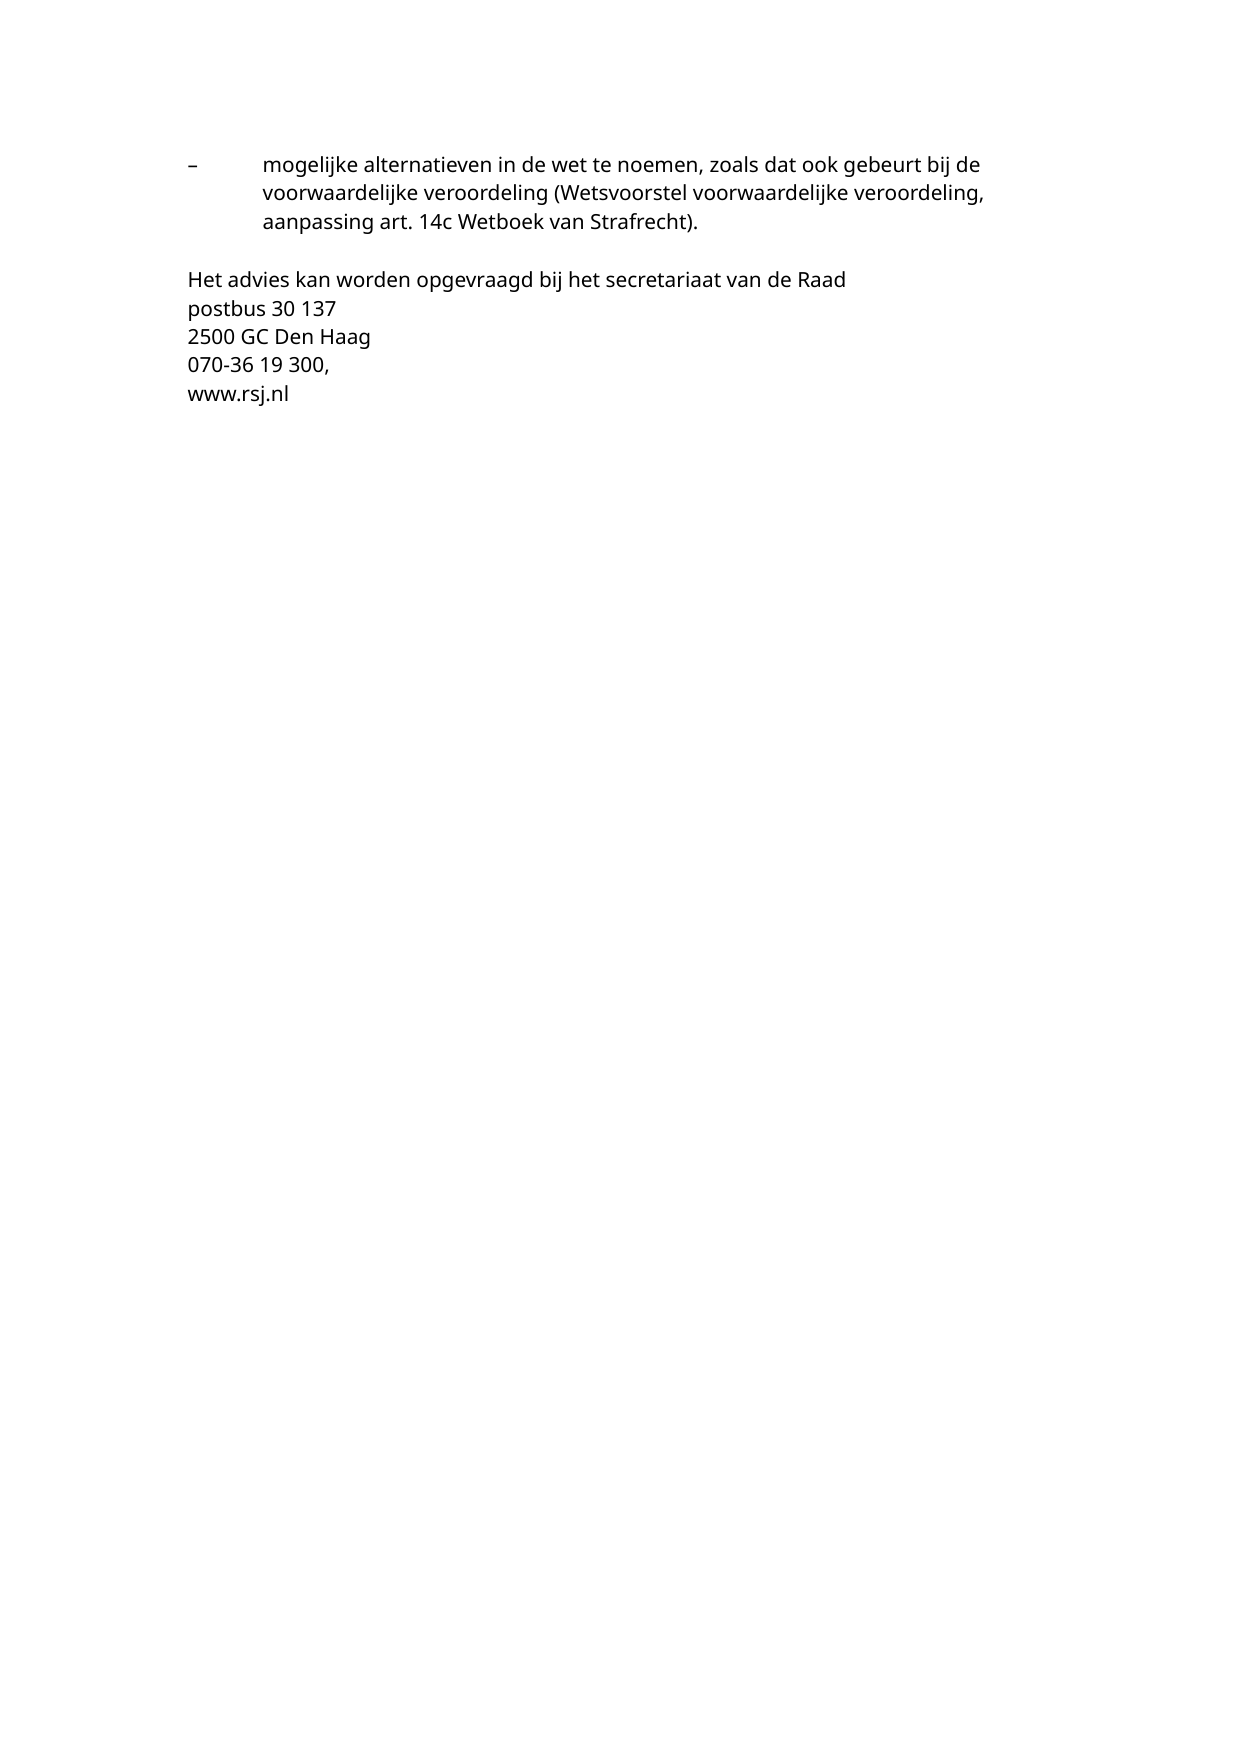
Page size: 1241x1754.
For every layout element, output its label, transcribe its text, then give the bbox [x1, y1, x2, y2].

text www.rsj.nl [187, 379, 1053, 407]
text 2500 GC Den Haag [187, 322, 1053, 351]
text postbus 30 137 [187, 294, 1053, 322]
text Het advies kan worden opgevraagd bij het secretariaat van de Raad [187, 265, 1053, 294]
text 070-36 19 300, [187, 351, 1053, 379]
list mogelijke alternatieven in de wet te noemen, zoals dat ook gebeurt bij de voorwaardelijke veroordeling (Wetsvoorstel voorwaardelijke veroordeling, aanpassing art. 14c Wetboek van Strafrecht). [187, 150, 1053, 235]
